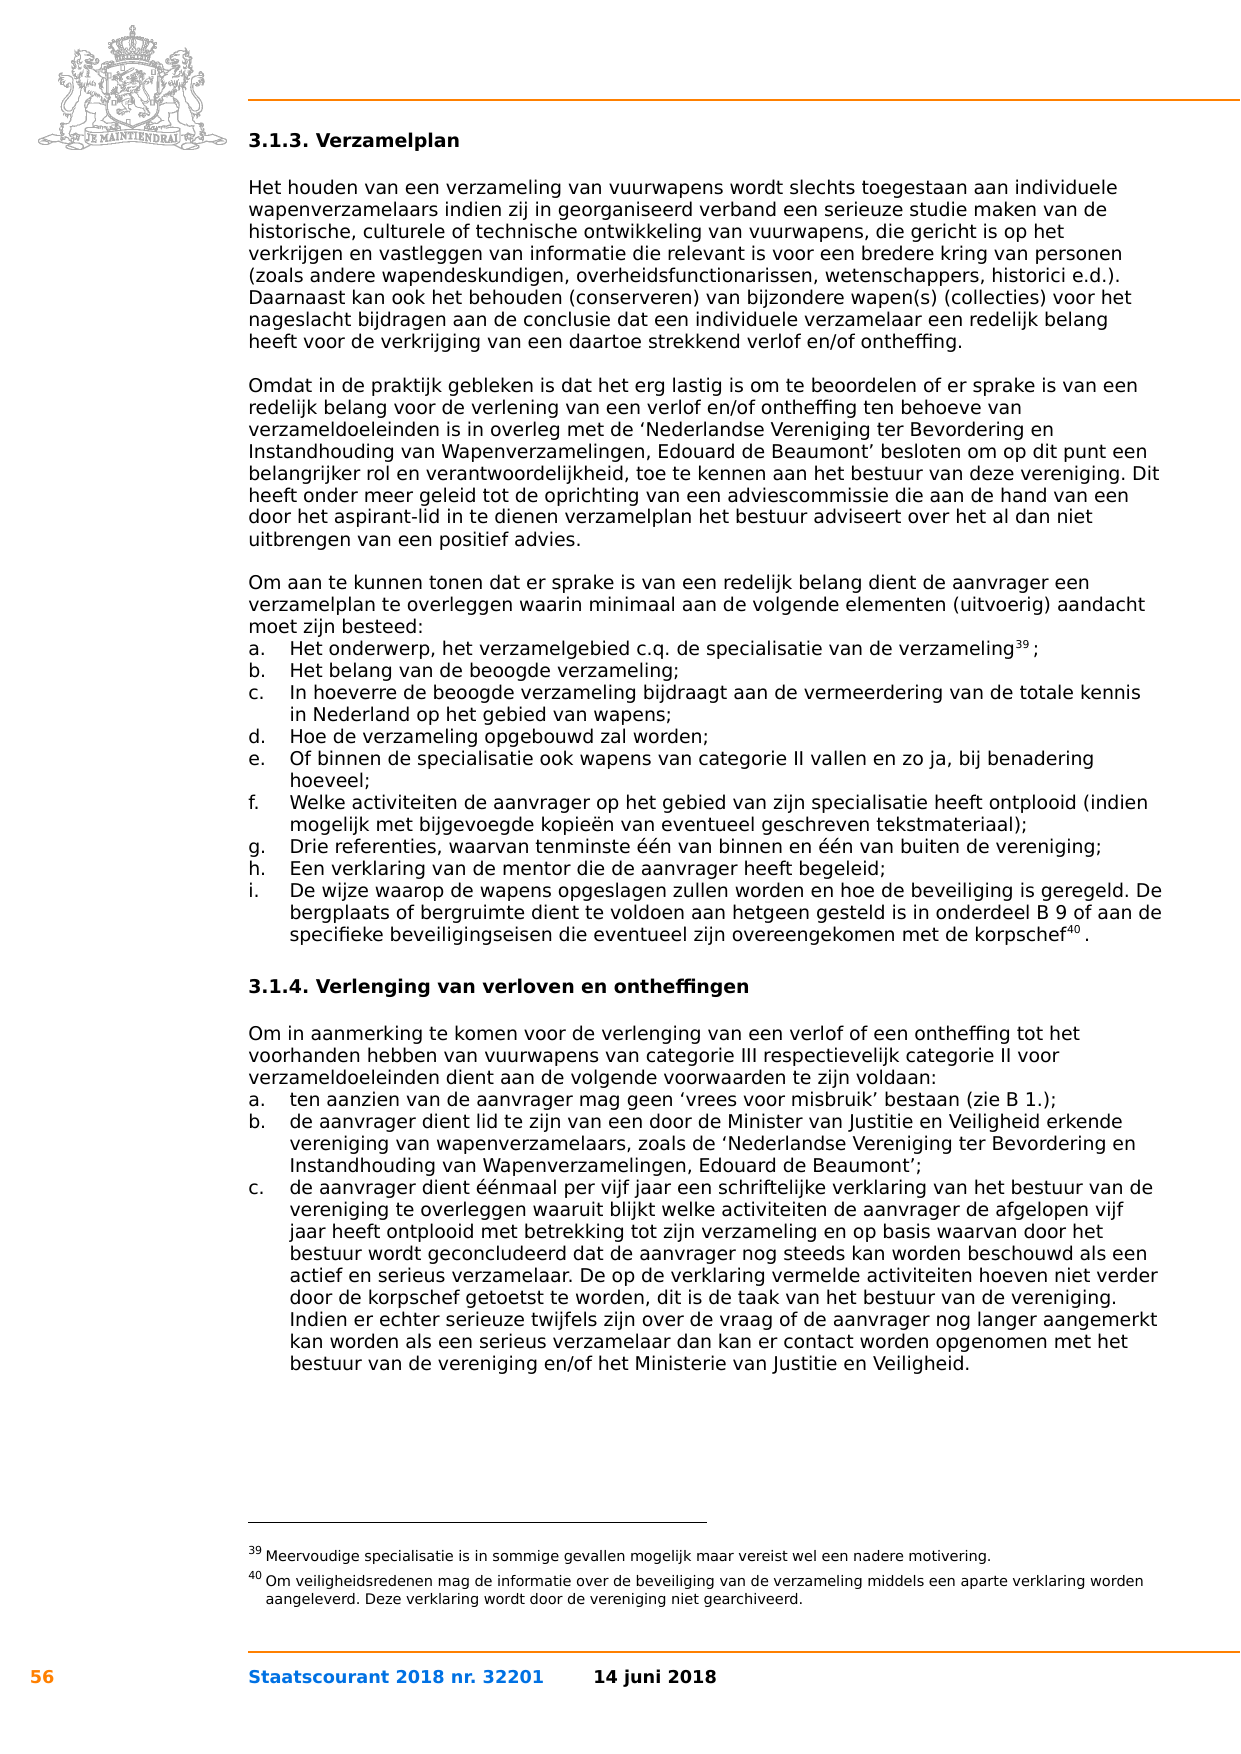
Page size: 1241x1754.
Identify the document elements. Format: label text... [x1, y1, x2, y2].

picture [38, 25, 227, 150]
subtitle 3.1.3. Verzamelplan [248, 130, 1163, 152]
text Het houden van een verzameling van vuurwapens wordt slechts toegestaan aan individuele wapenverzamelaars indien zij in georganiseerd verband een serieuze studie maken van de historische, culturele of technische ontwikkeling van vuurwapens, die gericht is op het verkrijgen en vastleggen van informatie die relevant is voor een bredere kring van personen (zoals andere wapendeskundigen, overheidsfunctionarissen, wetenschappers, historici e.d.). Daarnaast kan ook het behouden (conserveren) van bijzondere wapen(s) (collecties) voor het nageslacht bijdragen aan de conclusie dat een individuele verzamelaar een redelijk belang heeft voor de verkrijging van een daartoe strekkend verlof en/of ontheffing. [248, 177, 1163, 353]
text Om veiligheidsredenen mag de informatie over de beveiliging van de verzameling middels een aparte verklaring worden aangeleverd. Deze verklaring wordt door de vereniging niet gearchiveerd. [248, 1569, 1163, 1608]
text c. de aanvrager dient éénmaal per vijf jaar een schriftelijke verklaring van het bestuur van de vereniging te overleggen waaruit blijkt welke activiteiten de aanvrager de afgelopen vijf jaar heeft ontplooid met betrekking tot zijn verzameling en op basis waarvan door het bestuur wordt geconcludeerd dat de aanvrager nog steeds kan worden beschouwd als een actief en serieus verzamelaar. De op de verklaring vermelde activiteiten hoeven niet verder door de korpschef getoetst te worden, dit is de taak van het bestuur van de vereniging. Indien er echter serieuze twijfels zijn over de vraag of de aanvrager nog langer aangemerkt kan worden als een serieus verzamelaar dan kan er contact worden opgenomen met het bestuur van de vereniging en/of het Ministerie van Justitie en Veiligheid. [248, 1177, 1163, 1374]
text c. In hoeverre de beoogde verzameling bijdraagt aan de vermeerdering van de totale kennis in Nederland op het gebied van wapens; [248, 682, 1163, 726]
text Om aan te kunnen tonen dat er sprake is van een redelijk belang dient de aanvrager een verzamelplan te overleggen waarin minimaal aan de volgende elementen (uitvoerig) aandacht moet zijn besteed: [248, 572, 1163, 638]
text g. Drie referenties, waarvan tenminste één van binnen en één van buiten de vereniging; [248, 836, 1163, 858]
text d. Hoe de verzameling opgebouwd zal worden; [248, 726, 1163, 748]
text e. Of binnen de specialisatie ook wapens van categorie II vallen en zo ja, bij benadering hoeveel; [248, 748, 1163, 792]
text a. ten aanzien van de aanvrager mag geen ‘vrees voor misbruik’ bestaan (zie B 1.); [248, 1089, 1163, 1111]
text i. De wijze waarop de wapens opgeslagen zullen worden en hoe de beveiliging is geregeld. De bergplaats of bergruimte dient te voldoen aan hetgeen gesteld is in onderdeel B 9 of aan de specifieke beveiligingseisen die eventueel zijn overeengekomen met de korpschef. [248, 880, 1163, 946]
text b. Het belang van de beoogde verzameling; [248, 660, 1163, 682]
text h. Een verklaring van de mentor die de aanvrager heeft begeleid; [248, 858, 1163, 880]
text a. Het onderwerp, het verzamelgebied c.q. de specialisatie van de verzameling; [248, 638, 1163, 660]
text Omdat in de praktijk gebleken is dat het erg lastig is om te beoordelen of er sprake is van een redelijk belang voor de verlening van een verlof en/of ontheffing ten behoeve van verzameldoeleinden is in overleg met de ‘Nederlandse Vereniging ter Bevordering en Instandhouding van Wapenverzamelingen, Edouard de Beaumont’ besloten om op dit punt een belangrijker rol en verantwoordelijkheid, toe te kennen aan het bestuur van deze vereniging. Dit heeft onder meer geleid tot de oprichting van een adviescommissie die aan de hand van een door het aspirant-lid in te dienen verzamelplan het bestuur adviseert over het al dan niet uitbrengen van een positief advies. [248, 374, 1163, 550]
subtitle 3.1.4. Verlenging van verloven en ontheffingen [248, 976, 1163, 998]
text f. Welke activiteiten de aanvrager op het gebied van zijn specialisatie heeft ontplooid (indien mogelijk met bijgevoegde kopieën van eventueel geschreven tekstmateriaal); [248, 792, 1163, 836]
text b. de aanvrager dient lid te zijn van een door de Minister van Justitie en Veiligheid erkende vereniging van wapenverzamelaars, zoals de ‘Nederlandse Vereniging ter Bevordering en Instandhouding van Wapenverzamelingen, Edouard de Beaumont’; [248, 1111, 1163, 1177]
text Om in aanmerking te komen voor de verlenging van een verlof of een ontheffing tot het voorhanden hebben van vuurwapens van categorie III respectievelijk categorie II voor verzameldoeleinden dient aan de volgende voorwaarden te zijn voldaan: [248, 1023, 1163, 1089]
text Meervoudige specialisatie is in sommige gevallen mogelijk maar vereist wel een nadere motivering. [248, 1544, 1163, 1566]
